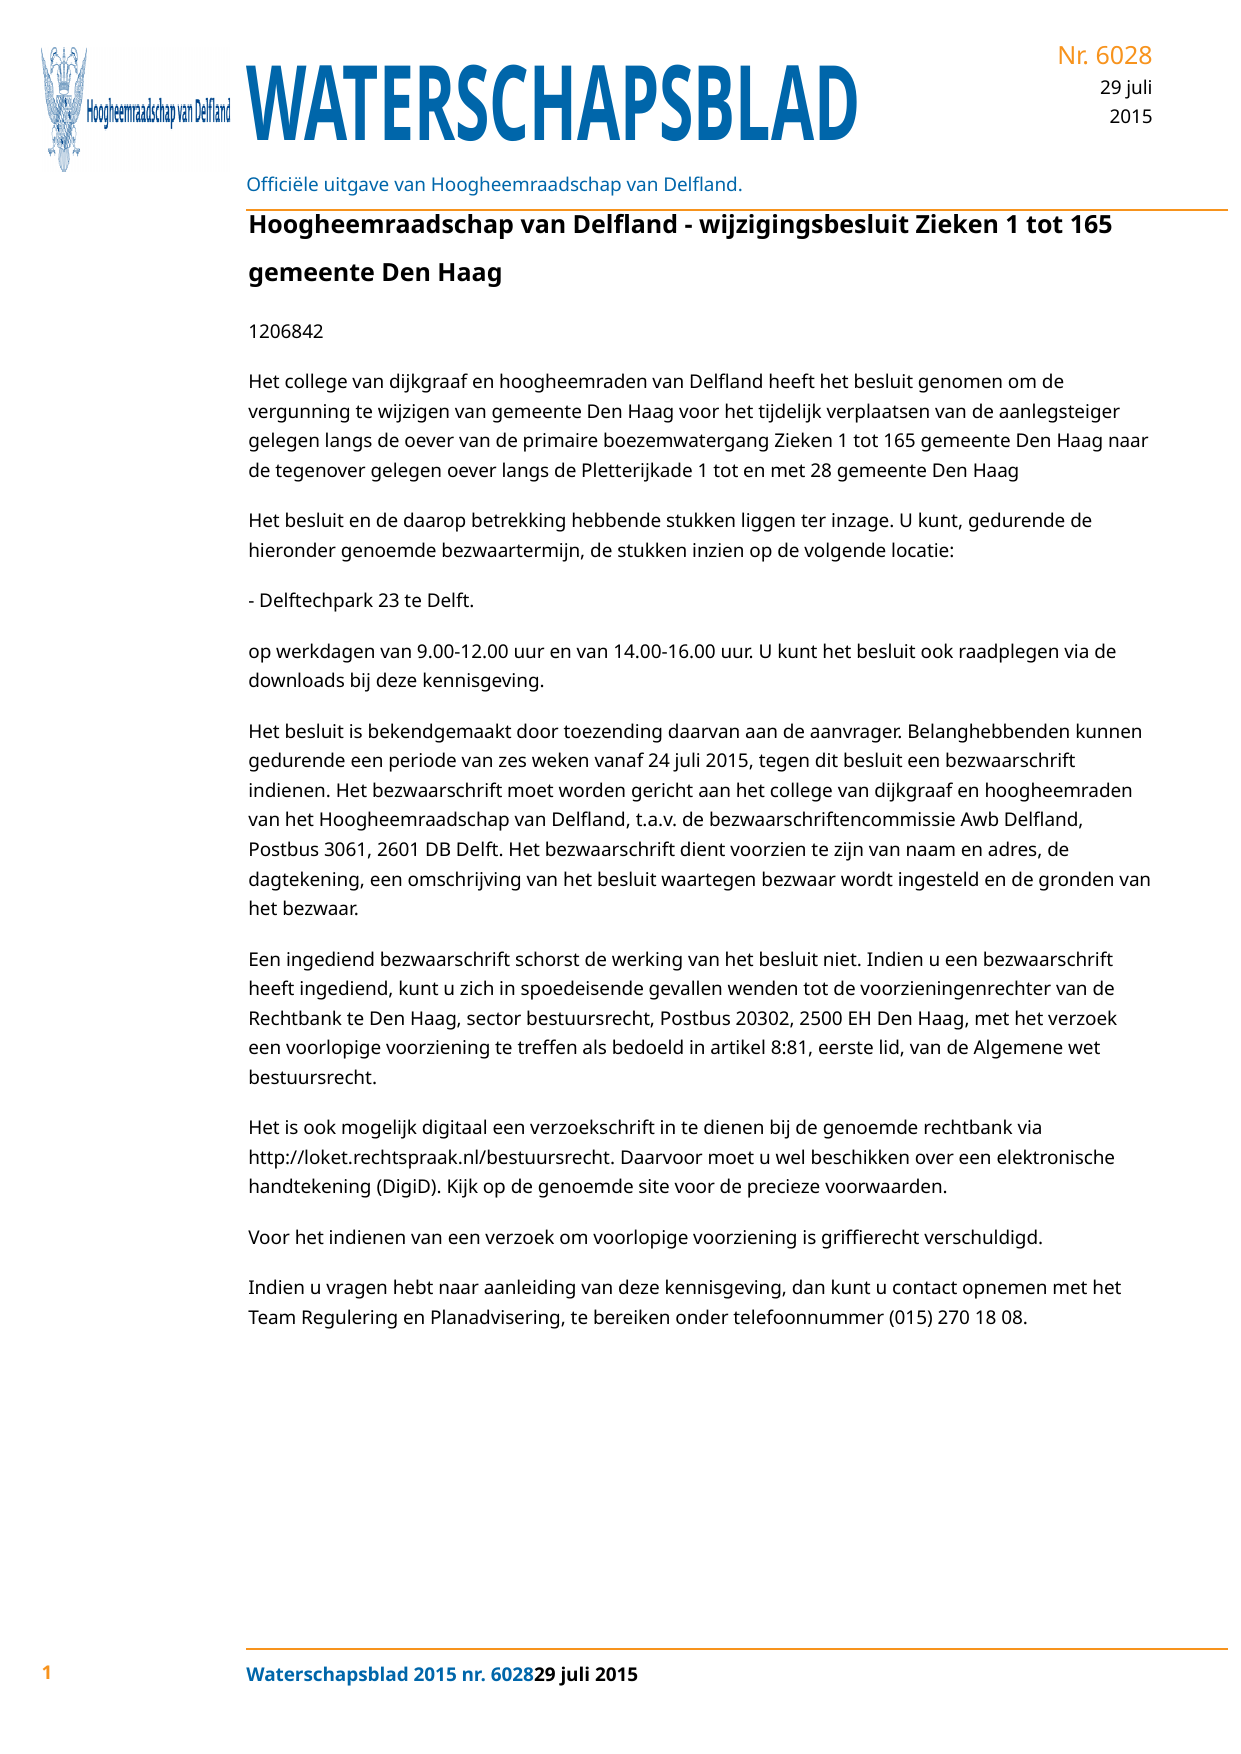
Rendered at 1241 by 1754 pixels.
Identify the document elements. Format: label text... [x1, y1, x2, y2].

text Indien u vragen hebt naar aanleiding van deze kennisgeving, dan kunt u contact opnemen met het Team Regulering en Planadvisering, te bereiken onder telefoonnummer (015) 270 18 08. [248, 1274, 1152, 1330]
text Het college van dijkgraaf en hoogheemraden van Delfland heeft het besluit genomen om de vergunning te wijzigen van gemeente Den Haag voor het tijdelijk verplaatsen van de aanlegsteiger gelegen langs de oever van de primaire boezemwatergang Zieken 1 tot 165 gemeente Den Haag naar de tegenover gelegen oever langs de Pletterijkade 1 tot en met 28 gemeente Den Haag [248, 368, 1152, 483]
text Hoogheemraadschap van Delfland - wijzigingsbesluit Zieken 1 tot 165 gemeente Den Haag [248, 211, 1152, 288]
text - Delftechpark 23 te Delft. [248, 587, 1152, 613]
text Het besluit is bekendgemaakt door toezending daarvan aan de aanvrager. Belanghebbenden kunnen gedurende een periode van zes weken vanaf 24 juli 2015, tegen dit besluit een bezwaarschrift indienen. Het bezwaarschrift moet worden gericht aan het college van dijkgraaf en hoogheemraden van het Hoogheemraadschap van Delfland, t.a.v. de bezwaarschriftencommissie Awb Delfland, Postbus 3061, 2601 DB Delft. Het bezwaarschrift dient voorzien te zijn van naam en adres, de dagtekening, een omschrijving van het besluit waartegen bezwaar wordt ingesteld en de gronden van het bezwaar. [248, 718, 1152, 921]
text Het besluit en de daarop betrekking hebbende stukken liggen ter inzage. U kunt, gedurende de hieronder genoemde bezwaartermijn, de stukken inzien op de volgende locatie: [248, 507, 1152, 563]
text Voor het indienen van een verzoek om voorlopige voorziening is griffierecht verschuldigd. [248, 1224, 1152, 1250]
picture [41, 47, 231, 172]
text Het is ook mogelijk digitaal een verzoekschrift in te dienen bij de genoemde rechtbank via http://loket.rechtspraak.nl/bestuursrecht. Daarvoor moet u wel beschikken over een elektronische handtekening (DigiD). Kijk op de genoemde site voor de precieze voorwaarden. [248, 1114, 1152, 1199]
text 1206842 [248, 318, 1152, 344]
text op werkdagen van 9.00-12.00 uur en van 14.00-16.00 uur. U kunt het besluit ook raadplegen via de downloads bij deze kennisgeving. [248, 638, 1152, 693]
text Een ingediend bezwaarschrift schorst de werking van het besluit niet. Indien u een bezwaarschrift heeft ingediend, kunt u zich in spoedeisende gevallen wenden tot de voorzieningenrechter van de Rechtbank te Den Haag, sector bestuursrecht, Postbus 20302, 2500 EH Den Haag, met het verzoek een voorlopige voorziening te treffen als bedoeld in artikel 8:81, eerste lid, van de Algemene wet bestuursrecht. [248, 946, 1152, 1090]
